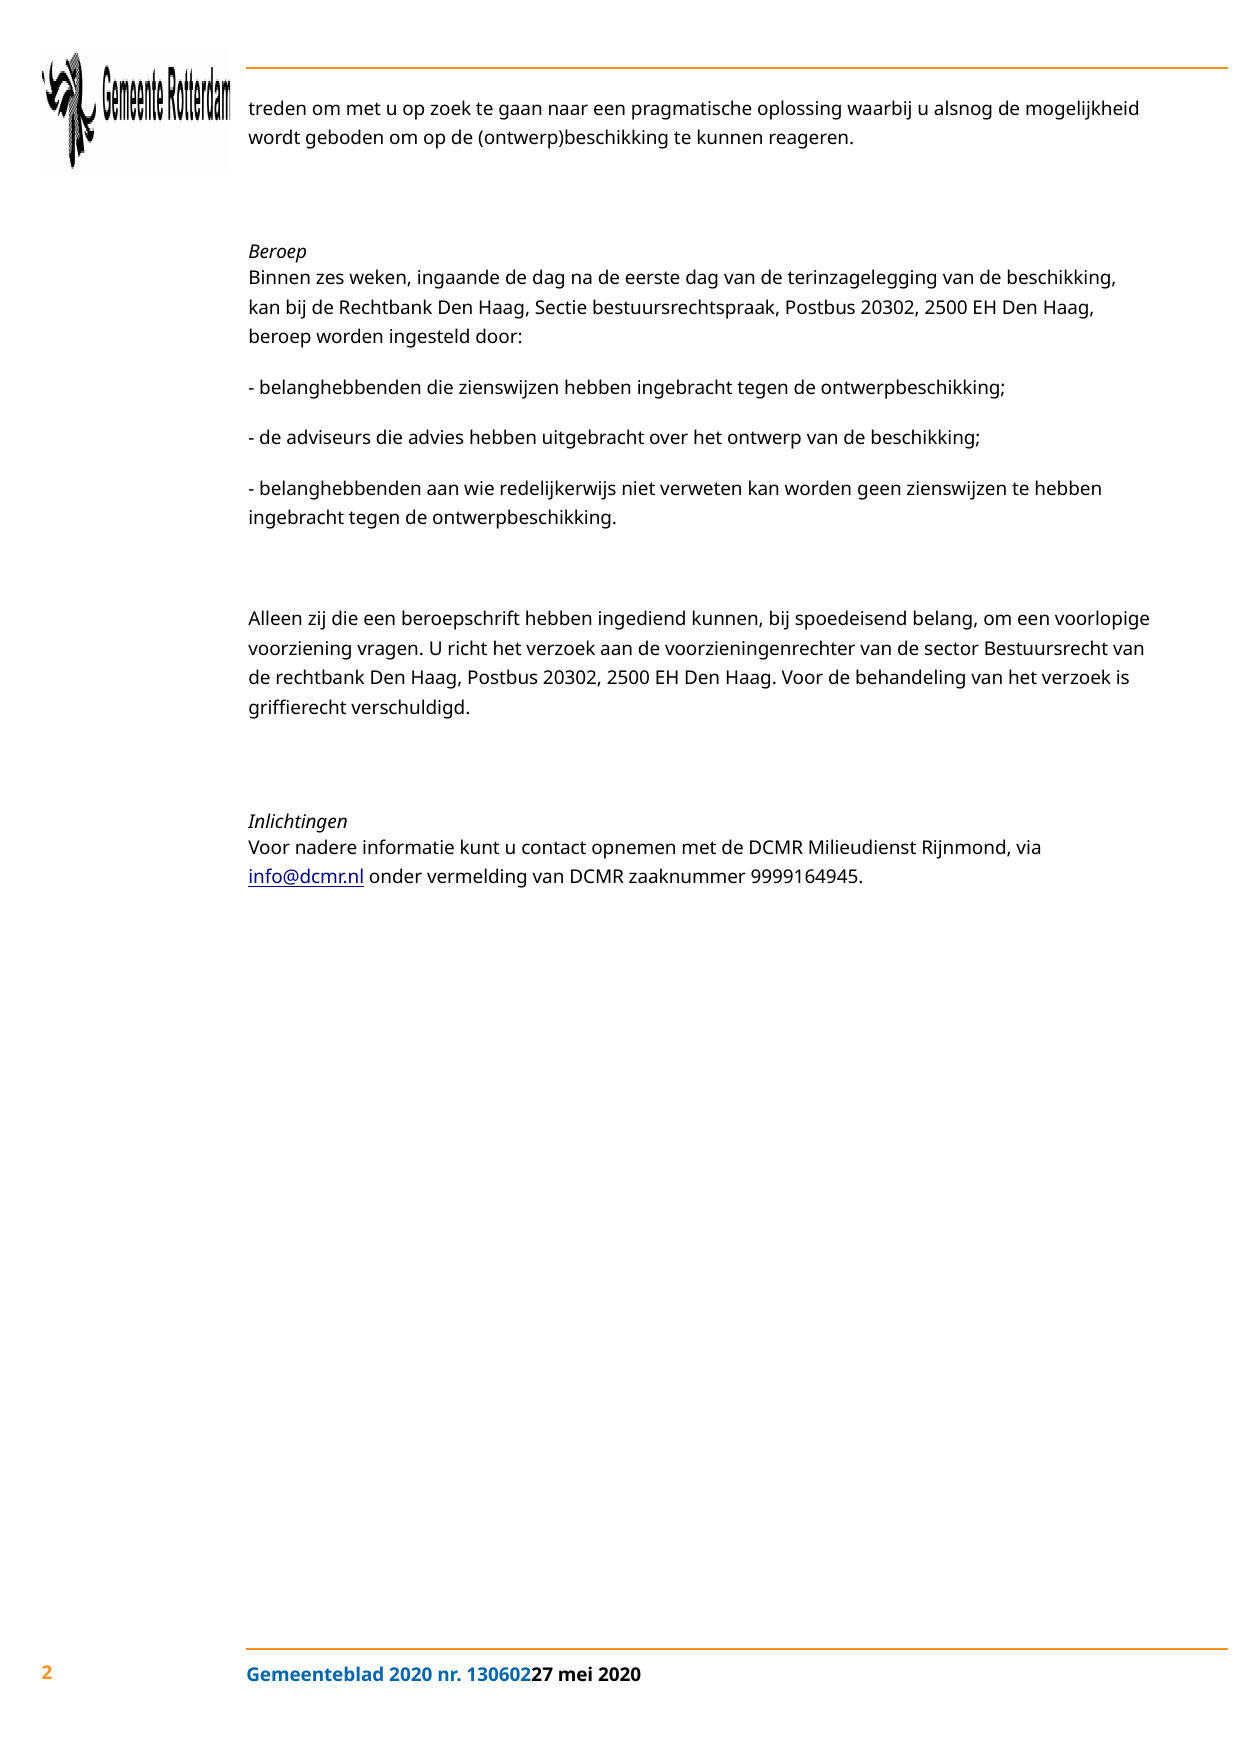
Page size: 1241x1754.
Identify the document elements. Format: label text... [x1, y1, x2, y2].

text treden om met u op zoek te gaan naar een pragmatische oplossing waarbij u alsnog de mogelijkheid wordt geboden om op de (ontwerp)beschikking te kunnen reageren. [248, 95, 1152, 150]
text Alleen zij die een beroepschrift hebben ingediend kunnen, bij spoedeisend belang, om een voorlopige voorziening vragen. U richt het verzoek aan de voorzieningenrechter van de sector Bestuursrecht van de rechtbank Den Haag, Postbus 20302, 2500 EH Den Haag. Voor de behandeling van het verzoek is griffierecht verschuldigd. [248, 605, 1152, 720]
text - de adviseurs die advies hebben uitgebracht over het ontwerp van de beschikking; [248, 424, 1152, 450]
text Inlichtingen [248, 808, 1152, 834]
text Voor nadere informatie kunt u contact opnemen met de DCMR Milieudienst Rijnmond, via info@dcmr.nl onder vermelding van DCMR zaaknummer 9999164945. [248, 834, 1152, 889]
picture [41, 47, 231, 172]
text Binnen zes weken, ingaande de dag na de eerste dag van de terinzagelegging van de beschikking, kan bij de Rechtbank Den Haag, Sectie bestuursrechtspraak, Postbus 20302, 2500 EH Den Haag, beroep worden ingesteld door: [248, 264, 1152, 349]
text Beroep [248, 239, 1152, 264]
text - belanghebbenden die zienswijzen hebben ingebracht tegen de ontwerpbeschikking; [248, 374, 1152, 400]
text - belanghebbenden aan wie redelijkerwijs niet verweten kan worden geen zienswijzen te hebben ingebracht tegen de ontwerpbeschikking. [248, 475, 1152, 530]
